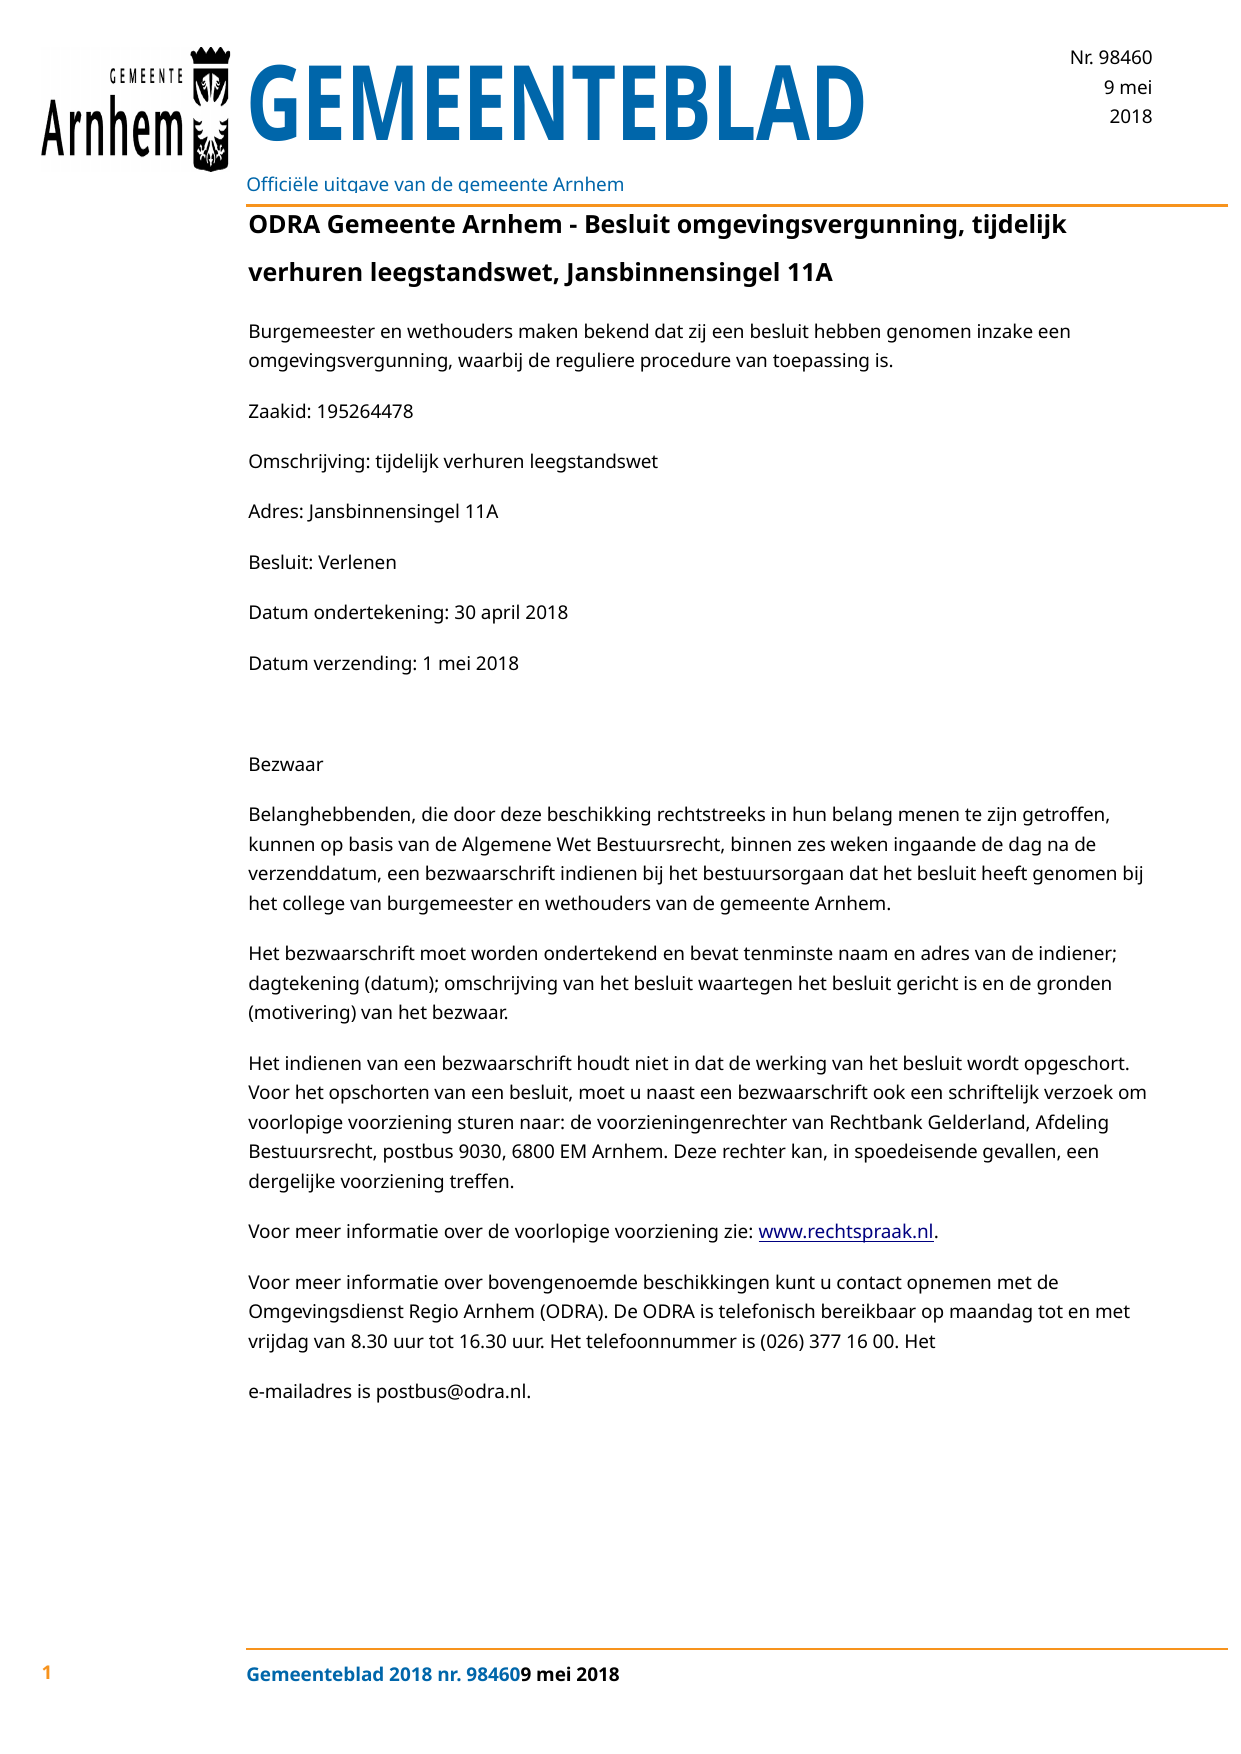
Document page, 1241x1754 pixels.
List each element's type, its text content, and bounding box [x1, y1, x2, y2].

text Belanghebbenden, die door deze beschikking rechtstreeks in hun belang menen te zijn getroffen, kunnen op basis van de Algemene Wet Bestuursrecht, binnen zes weken ingaande de dag na de verzenddatum, een bezwaarschrift indienen bij het bestuursorgaan dat het besluit heeft genomen bij het college van burgemeester en wethouders van de gemeente Arnhem. [248, 801, 1152, 916]
text Datum ondertekening: 30 april 2018 [248, 599, 1152, 625]
text Voor meer informatie over bovengenoemde beschikkingen kunt u contact opnemen met de Omgevingsdienst Regio Arnhem (ODRA). De ODRA is telefonisch bereikbaar op maandag tot en met vrijdag van 8.30 uur tot 16.30 uur. Het telefoonnummer is (026) 377 16 00. Het [248, 1269, 1152, 1354]
picture [41, 47, 231, 172]
text ODRA Gemeente Arnhem - Besluit omgevingsvergunning, tijdelijk verhuren leegstandswet, Jansbinnensingel 11A [248, 207, 1152, 288]
text Voor meer informatie over de voorlopige voorziening zie: www.rechtspraak.nl. [248, 1219, 1152, 1244]
text Datum verzending: 1 mei 2018 [248, 650, 1152, 676]
text Burgemeester en wethouders maken bekend dat zij een besluit hebben genomen inzake een omgevingsvergunning, waarbij de reguliere procedure van toepassing is. [248, 318, 1152, 373]
text Omschrijving: tijdelijk verhuren leegstandswet [248, 448, 1152, 474]
text Besluit: Verlenen [248, 549, 1152, 575]
text e-mailadres is postbus@odra.nl. [248, 1379, 1152, 1404]
text Het indienen van een bezwaarschrift houdt niet in dat de werking van het besluit wordt opgeschort. Voor het opschorten van een besluit, moet u naast een bezwaarschrift ook een schriftelijk verzoek om voorlopige voorziening sturen naar: de voorzieningenrechter van Rechtbank Gelderland, Afdeling Bestuursrecht, postbus 9030, 6800 EM Arnhem. Deze rechter kan, in spoedeisende gevallen, een dergelijke voorziening treffen. [248, 1050, 1152, 1194]
text Zaakid: 195264478 [248, 398, 1152, 424]
text Bezwaar [248, 751, 1152, 777]
text Adres: Jansbinnensingel 11A [248, 499, 1152, 524]
text Het bezwaarschrift moet worden ondertekend en bevat tenminste naam en adres van de indiener; dagtekening (datum); omschrijving van het besluit waartegen het besluit gericht is en de gronden (motivering) van het bezwaar. [248, 940, 1152, 1025]
